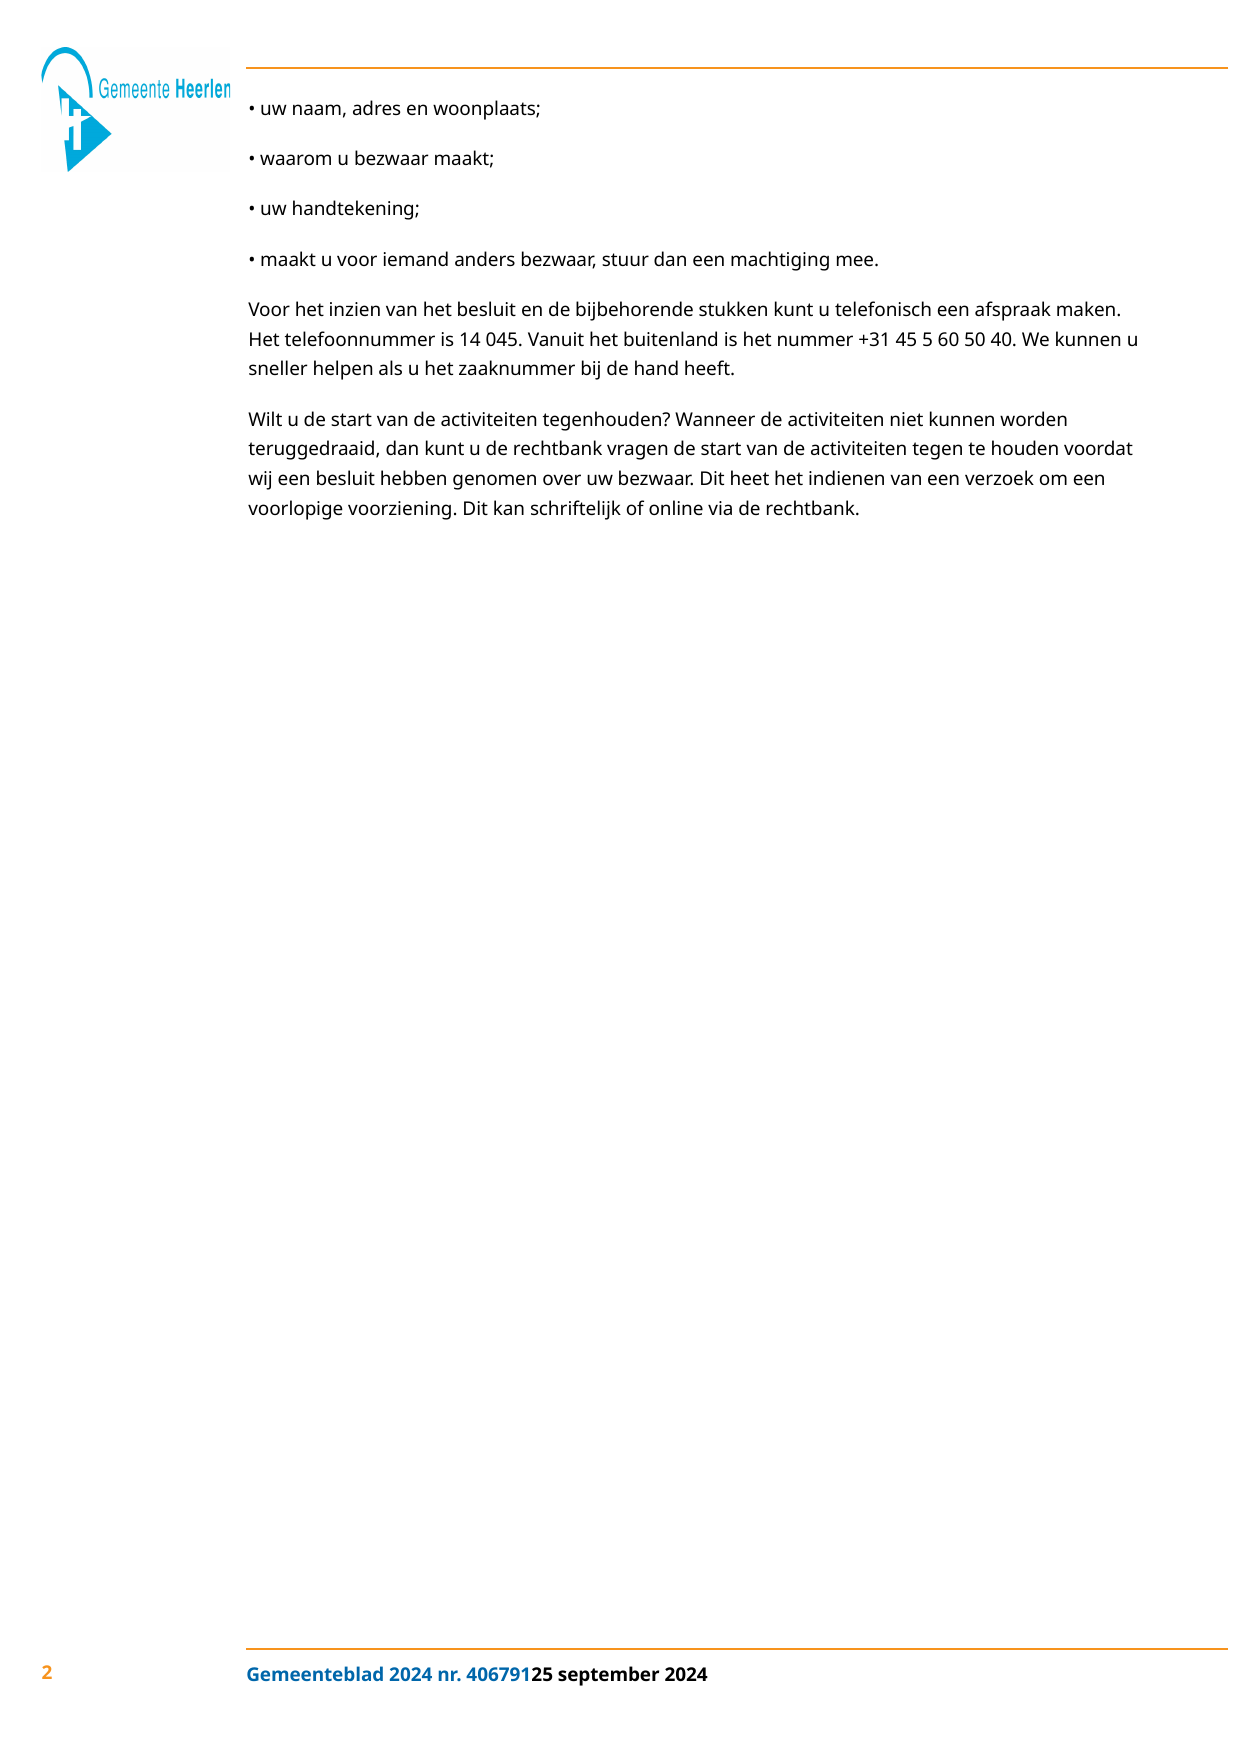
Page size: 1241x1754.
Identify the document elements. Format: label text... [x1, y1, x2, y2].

text • uw handtekening; [248, 196, 1152, 221]
text Wilt u de start van de activiteiten tegenhouden? Wanneer de activiteiten niet kunnen worden teruggedraaid, dan kunt u de rechtbank vragen de start van de activiteiten tegen te houden voordat wij een besluit hebben genomen over uw bezwaar. Dit heet het indienen van een verzoek om een voorlopige voorziening. Dit kan schriftelijk of online via de rechtbank. [248, 406, 1152, 521]
text • uw naam, adres en woonplaats; [248, 95, 1152, 121]
picture [41, 47, 59, 70]
text • waarom u bezwaar maakt; [248, 145, 1152, 171]
text • maakt u voor iemand anders bezwaar, stuur dan een machtiging mee. [248, 246, 1152, 272]
picture [41, 47, 231, 172]
text Voor het inzien van het besluit en de bijbehorende stukken kunt u telefonisch een afspraak maken. Het telefoonnummer is 14 045. Vanuit het buitenland is het nummer +31 45 5 60 50 40. We kunnen u sneller helpen als u het zaaknummer bij de hand heeft. [248, 296, 1152, 381]
